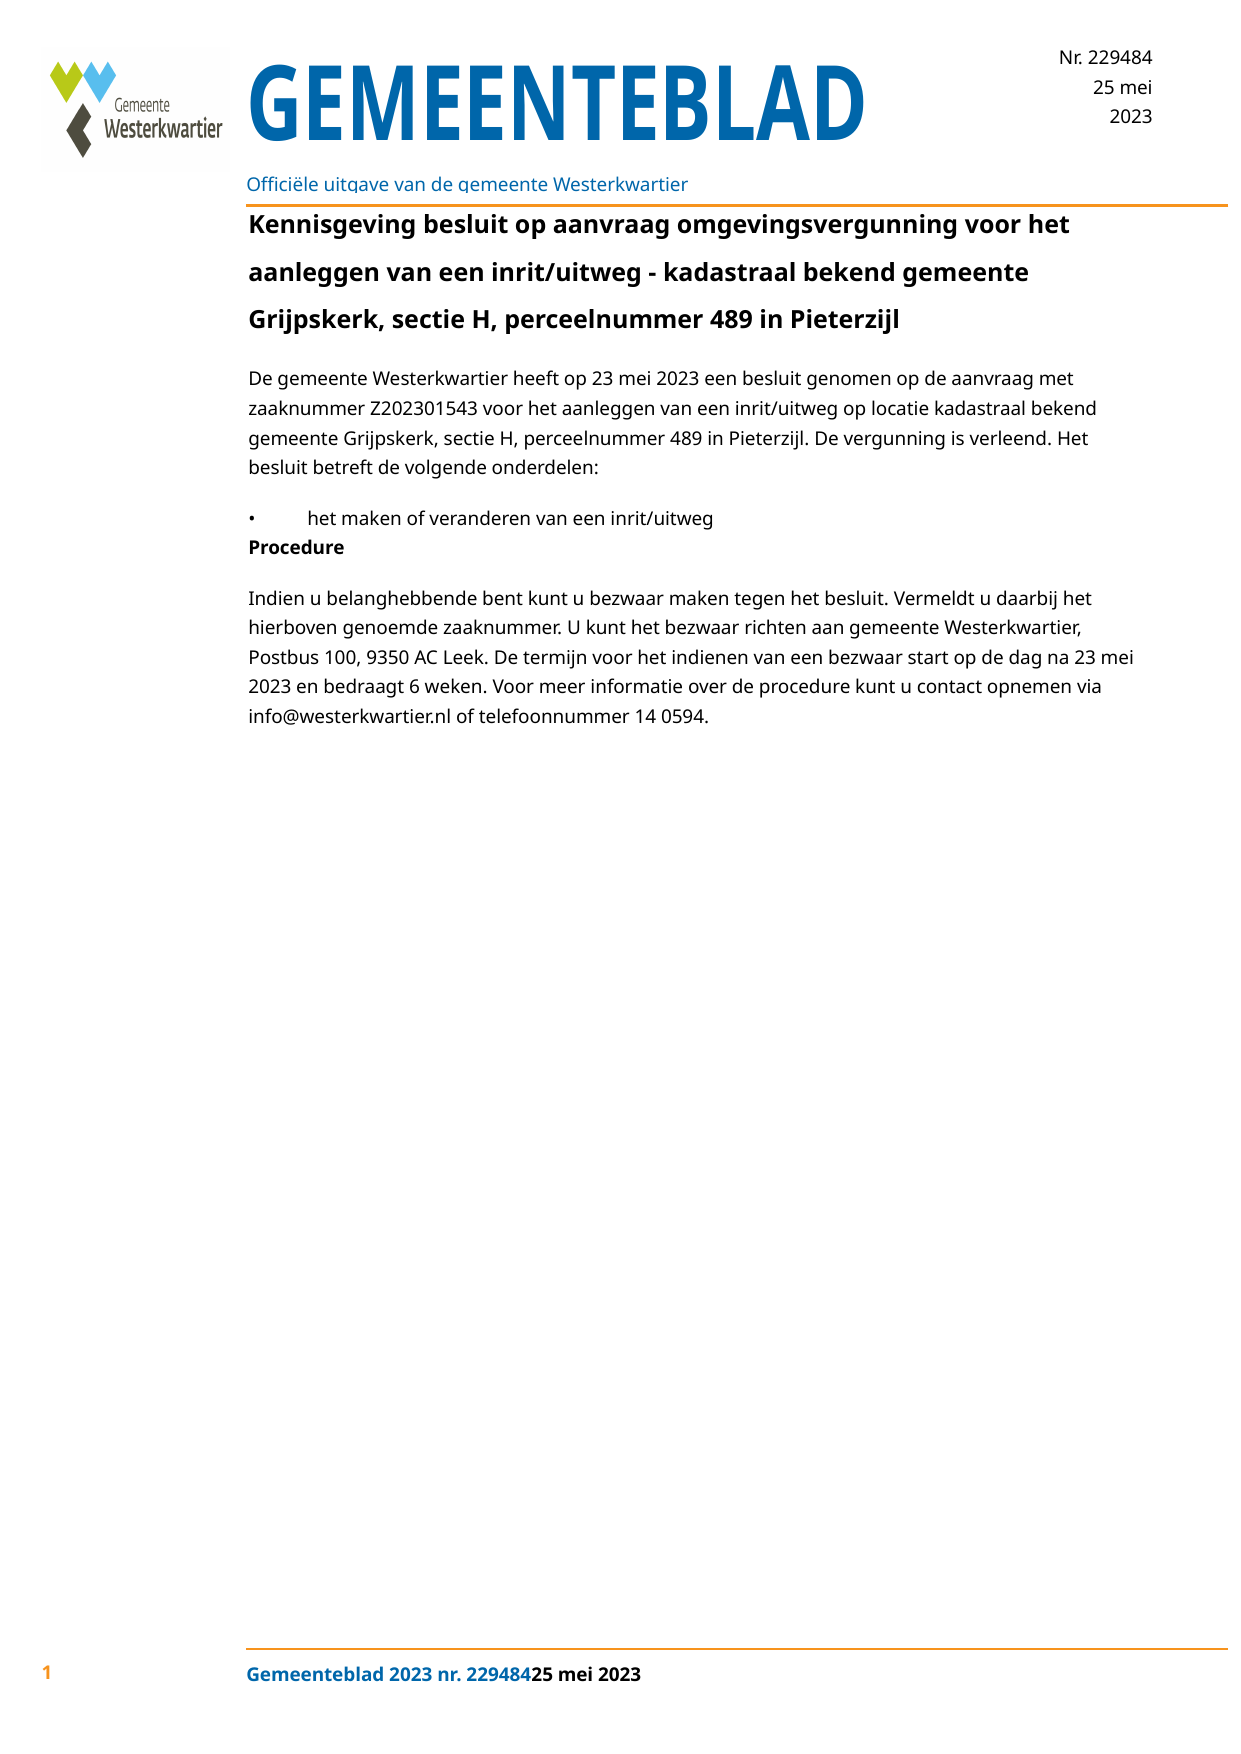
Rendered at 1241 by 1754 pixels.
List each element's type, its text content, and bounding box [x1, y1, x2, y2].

text Kennisgeving besluit op aanvraag omgevingsvergunning voor het aanleggen van een inrit/uitweg - kadastraal bekend gemeente Grijpskerk, sectie H, perceelnummer 489 in Pieterzijl [248, 207, 1152, 336]
text Procedure [248, 534, 1152, 560]
list het maken of veranderen van een inrit/uitweg [248, 505, 1152, 530]
text De gemeente Westerkwartier heeft op 23 mei 2023 een besluit genomen op de aanvraag met zaaknummer Z202301543 voor het aanleggen van een inrit/uitweg op locatie kadastraal bekend gemeente Grijpskerk, sectie H, perceelnummer 489 in Pieterzijl. De vergunning is verleend. Het besluit betreft de volgende onderdelen: [248, 366, 1152, 480]
picture [41, 47, 231, 172]
text Indien u belanghebbende bent kunt u bezwaar maken tegen het besluit. Vermeldt u daarbij het hierboven genoemde zaaknummer. U kunt het bezwaar richten aan gemeente Westerkwartier, Postbus 100, 9350 AC Leek. De termijn voor het indienen van een bezwaar start op de dag na 23 mei 2023 en bedraagt 6 weken. Voor meer informatie over de procedure kunt u contact opnemen via info@westerkwartier.nl of telefoonnummer 14 0594. [248, 585, 1152, 729]
